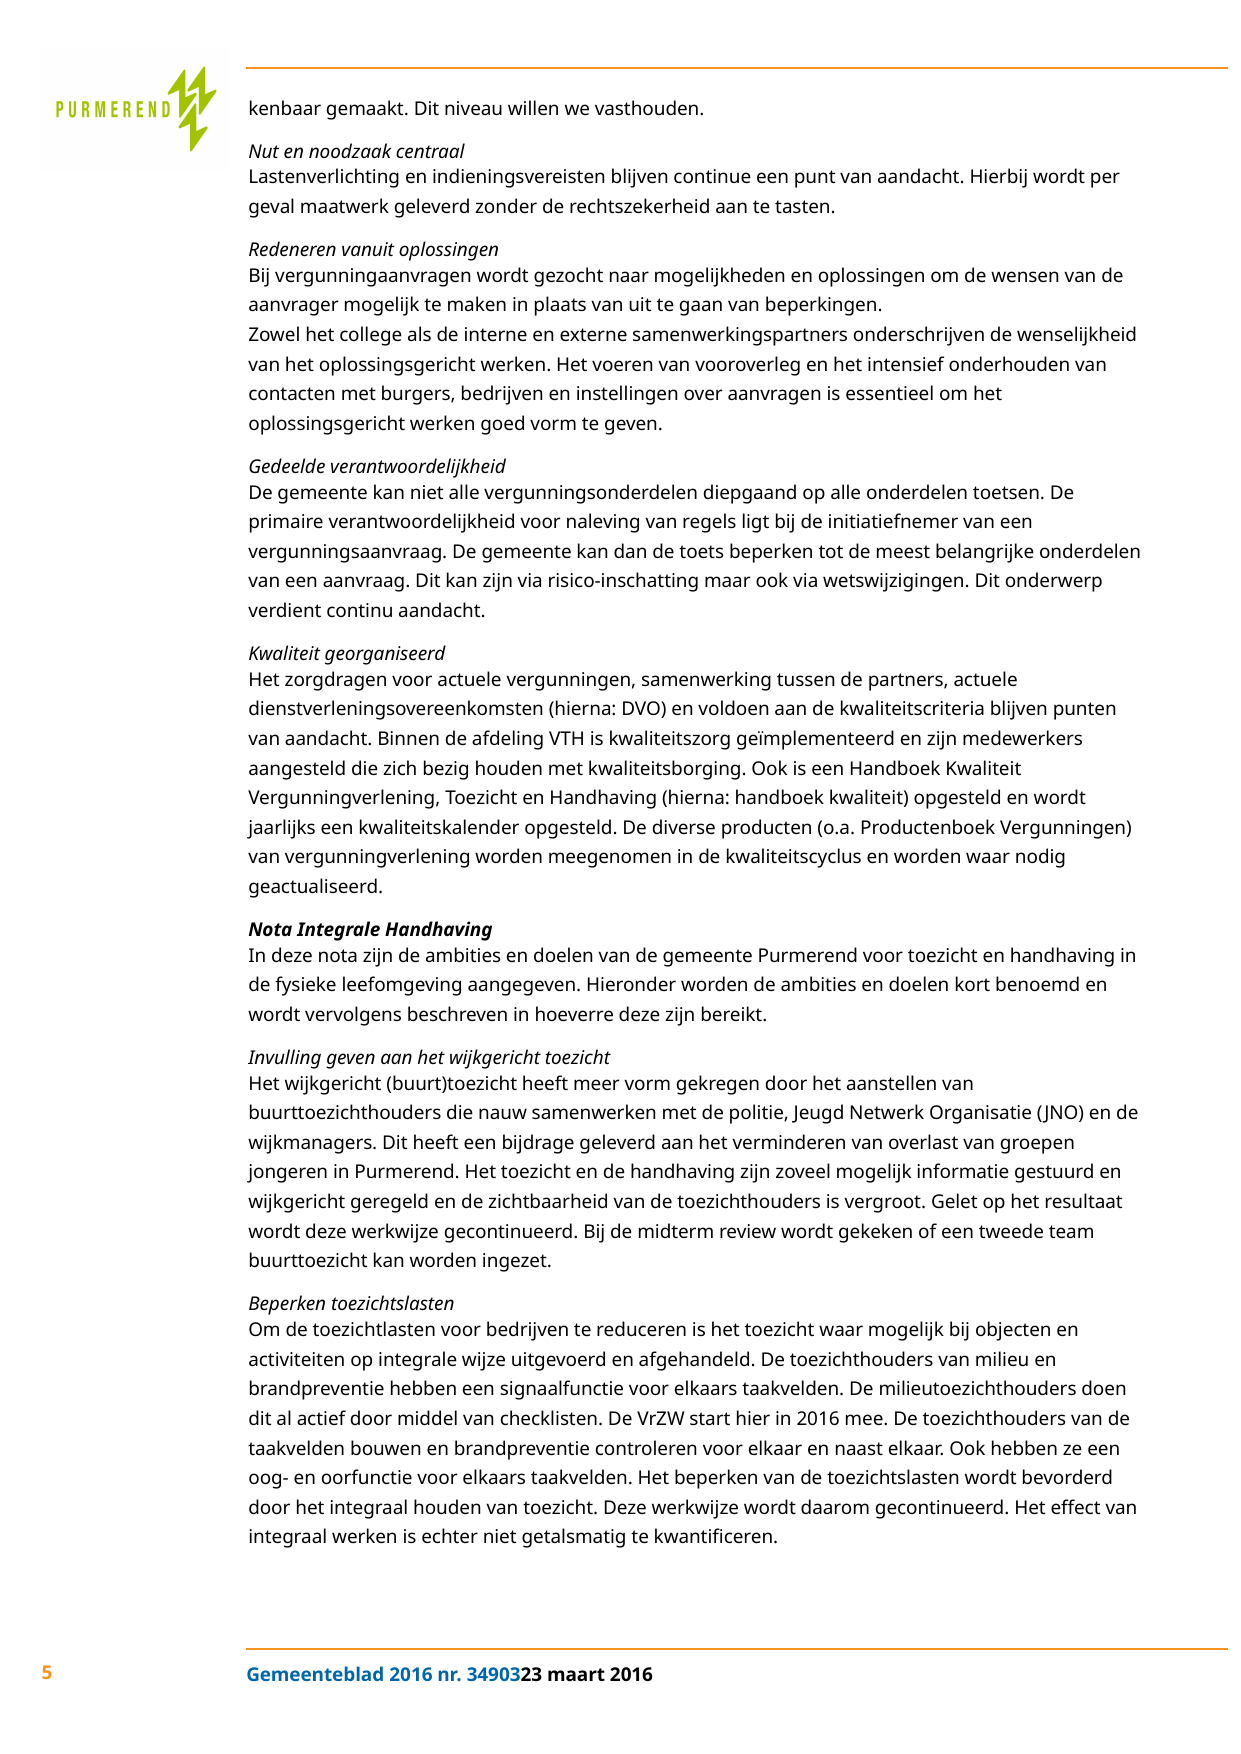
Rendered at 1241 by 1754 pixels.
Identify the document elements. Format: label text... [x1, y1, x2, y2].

text In deze nota zijn de ambities en doelen van de gemeente Purmerend voor toezicht en handhaving in de fysieke leefomgeving aangegeven. Hieronder worden de ambities en doelen kort benoemd en wordt vervolgens beschreven in hoeverre deze zijn bereikt. [248, 942, 1152, 1027]
text kenbaar gemaakt. Dit niveau willen we vasthouden. [248, 95, 1152, 121]
text Om de toezichtlasten voor bedrijven te reduceren is het toezicht waar mogelijk bij objecten en activiteiten op integrale wijze uitgevoerd en afgehandeld. De toezichthouders van milieu en brandpreventie hebben een signaalfunctie voor elkaars taakvelden. De milieutoezichthouders doen dit al actief door middel van checklisten. De VrZW start hier in 2016 mee. De toezichthouders van de taakvelden bouwen en brandpreventie controleren voor elkaar en naast elkaar. Ook hebben ze een oog- en oorfunctie voor elkaars taakvelden. Het beperken van de toezichtslasten wordt bevorderd door het integraal houden van toezicht. Deze werkwijze wordt daarom gecontinueerd. Het effect van integraal werken is echter niet getalsmatig te kwantificeren. [248, 1316, 1152, 1549]
text Nut en noodzaak centraal [248, 138, 1152, 164]
text Nota Integrale Handhaving [248, 916, 1152, 942]
text Beperken toezichtslasten [248, 1291, 1152, 1316]
picture [41, 47, 231, 172]
text Redeneren vanuit oplossingen [248, 236, 1152, 262]
text Bij vergunningaanvragen wordt gezocht naar mogelijkheden en oplossingen om de wensen van de aanvrager mogelijk te maken in plaats van uit te gaan van beperkingen. [248, 262, 1152, 317]
text Kwaliteit georganiseerd [248, 640, 1152, 666]
text Gedeelde verantwoordelijkheid [248, 453, 1152, 479]
text Lastenverlichting en indieningsvereisten blijven continue een punt van aandacht. Hierbij wordt per geval maatwerk geleverd zonder de rechtszekerheid aan te tasten. [248, 164, 1152, 219]
text Het wijkgericht (buurt)toezicht heeft meer vorm gekregen door het aanstellen van buurttoezichthouders die nauw samenwerken met de politie, Jeugd Netwerk Organisatie (JNO) en de wijkmanagers. Dit heeft een bijdrage geleverd aan het verminderen van overlast van groepen jongeren in Purmerend. Het toezicht en de handhaving zijn zoveel mogelijk informatie gestuurd en wijkgericht geregeld en de zichtbaarheid van de toezichthouders is vergroot. Gelet op het resultaat wordt deze werkwijze gecontinueerd. Bij de midterm review wordt gekeken of een tweede team buurttoezicht kan worden ingezet. [248, 1070, 1152, 1273]
text Zowel het college als de interne en externe samenwerkingspartners onderschrijven de wenselijkheid van het oplossingsgericht werken. Het voeren van vooroverleg en het intensief onderhouden van contacten met burgers, bedrijven en instellingen over aanvragen is essentieel om het oplossingsgericht werken goed vorm te geven. [248, 321, 1152, 436]
text Invulling geven aan het wijkgericht toezicht [248, 1044, 1152, 1070]
text Het zorgdragen voor actuele vergunningen, samenwerking tussen de partners, actuele dienstverleningsovereenkomsten (hierna: DVO) en voldoen aan de kwaliteitscriteria blijven punten van aandacht. Binnen de afdeling VTH is kwaliteitszorg geïmplementeerd en zijn medewerkers aangesteld die zich bezig houden met kwaliteitsborging. Ook is een Handboek Kwaliteit Vergunningverlening, Toezicht en Handhaving (hierna: handboek kwaliteit) opgesteld en wordt jaarlijks een kwaliteitskalender opgesteld. De diverse producten (o.a. Productenboek Vergunningen) van vergunningverlening worden meegenomen in de kwaliteitscyclus en worden waar nodig geactualiseerd. [248, 666, 1152, 899]
text De gemeente kan niet alle vergunningsonderdelen diepgaand op alle onderdelen toetsen. De primaire verantwoordelijkheid voor naleving van regels ligt bij de initiatiefnemer van een vergunningsaanvraag. De gemeente kan dan de toets beperken tot de meest belangrijke onderdelen van een aanvraag. Dit kan zijn via risico-inschatting maar ook via wetswijzigingen. Dit onderwerp verdient continu aandacht. [248, 479, 1152, 623]
